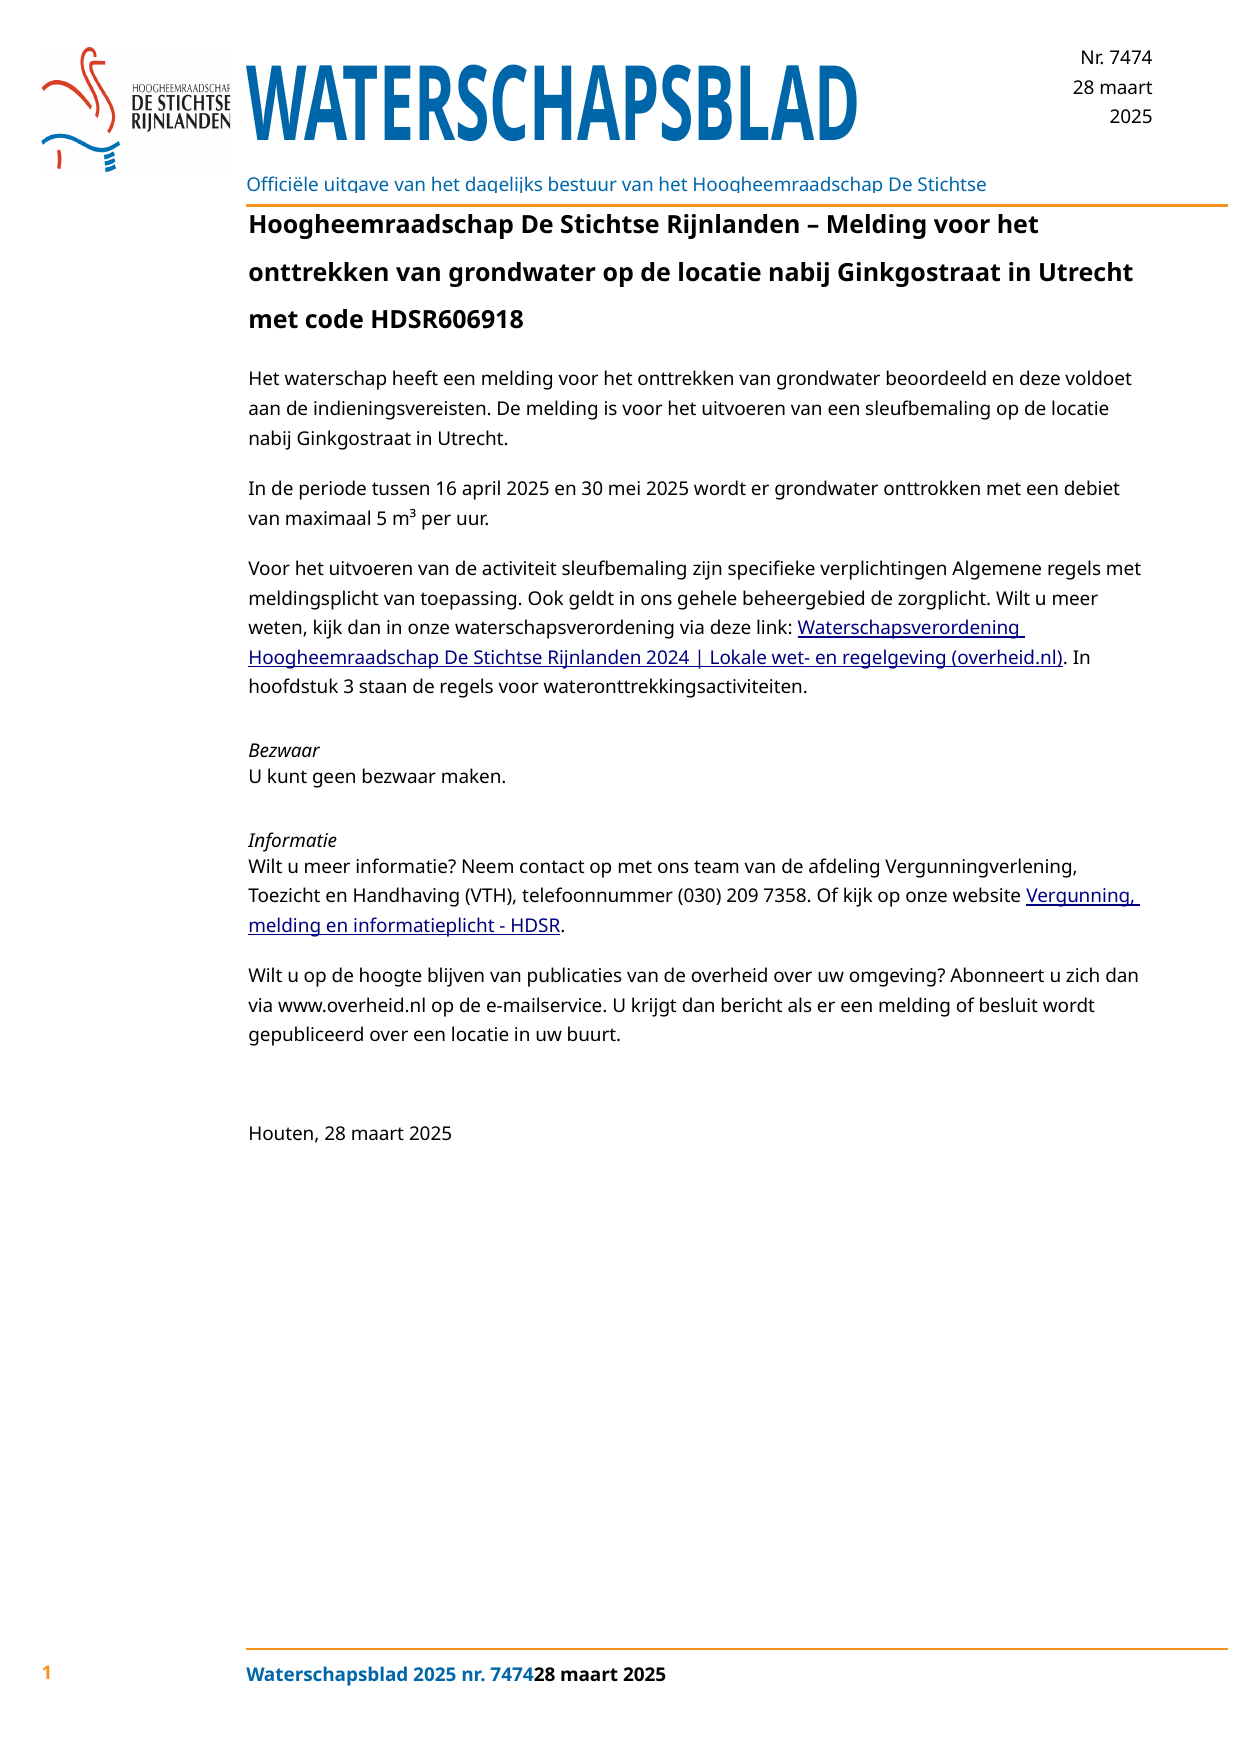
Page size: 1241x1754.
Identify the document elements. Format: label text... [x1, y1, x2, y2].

text Wilt u meer informatie? Neem contact op met ons team van de afdeling Vergunningverlening, Toezicht en Handhaving (VTH), telefoonnummer (030) 209 7358. Of kijk op onze website Vergunning, melding en informatieplicht - HDSR. [248, 853, 1152, 938]
text Bezwaar [248, 737, 1152, 763]
text Informatie [248, 827, 1152, 853]
text U kunt geen bezwaar maken. [248, 763, 1152, 789]
text Houten, 28 maart 2025 [248, 1120, 1152, 1146]
picture [41, 47, 231, 172]
text Hoogheemraadschap De Stichtse Rijnlanden – Melding voor het onttrekken van grondwater op de locatie nabij Ginkgostraat in Utrecht met code HDSR606918 [248, 207, 1152, 336]
text Voor het uitvoeren van de activiteit sleufbemaling zijn specifieke verplichtingen Algemene regels met meldingsplicht van toepassing. Ook geldt in ons gehele beheergebied de zorgplicht. Wilt u meer weten, kijk dan in onze waterschapsverordening via deze link: Waterschapsverordening Hoogheemraadschap De Stichtse Rijnlanden 2024 | Lokale wet- en regelgeving (overheid.nl). In hoofdstuk 3 staan de regels voor wateronttrekkingsactiviteiten. [248, 555, 1152, 699]
text Wilt u op de hoogte blijven van publicaties van de overheid over uw omgeving? Abonneert u zich dan via www.overheid.nl op de e-mailservice. U krijgt dan bericht als er een melding of besluit wordt gepubliceerd over een locatie in uw buurt. [248, 962, 1152, 1047]
text In de periode tussen 16 april 2025 en 30 mei 2025 wordt er grondwater onttrokken met een debiet van maximaal 5 m³ per uur. [248, 475, 1152, 530]
text Het waterschap heeft een melding voor het onttrekken van grondwater beoordeeld en deze voldoet aan de indieningsvereisten. De melding is voor het uitvoeren van een sleufbemaling op de locatie nabij Ginkgostraat in Utrecht. [248, 366, 1152, 450]
